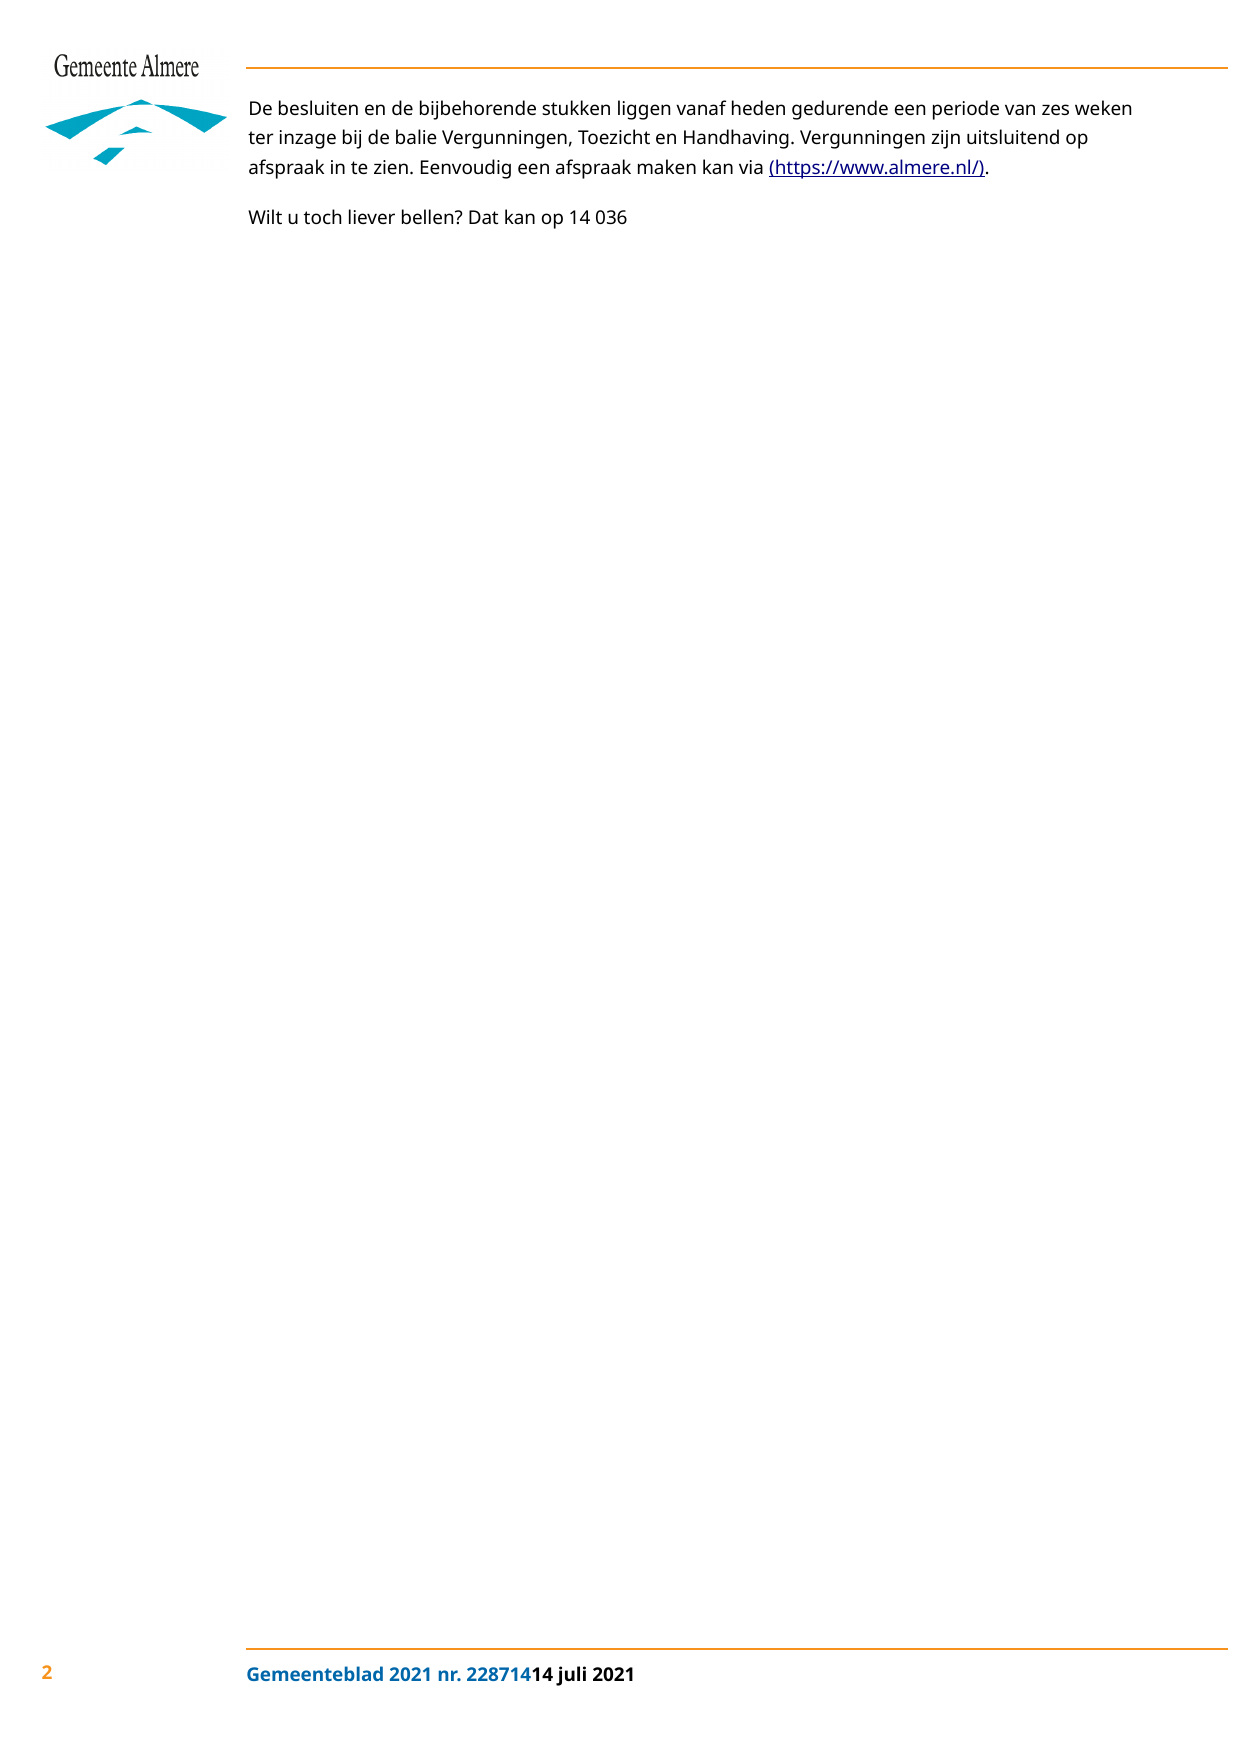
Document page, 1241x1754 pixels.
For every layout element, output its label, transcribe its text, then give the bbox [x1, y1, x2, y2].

picture [41, 47, 231, 172]
text Wilt u toch liever bellen? Dat kan op 14 036 [248, 204, 1152, 230]
text De besluiten en de bijbehorende stukken liggen vanaf heden gedurende een periode van zes weken ter inzage bij de balie Vergunningen, Toezicht en Handhaving. Vergunningen zijn uitsluitend op afspraak in te zien. Eenvoudig een afspraak maken kan via (https://www.almere.nl/). [248, 95, 1152, 180]
